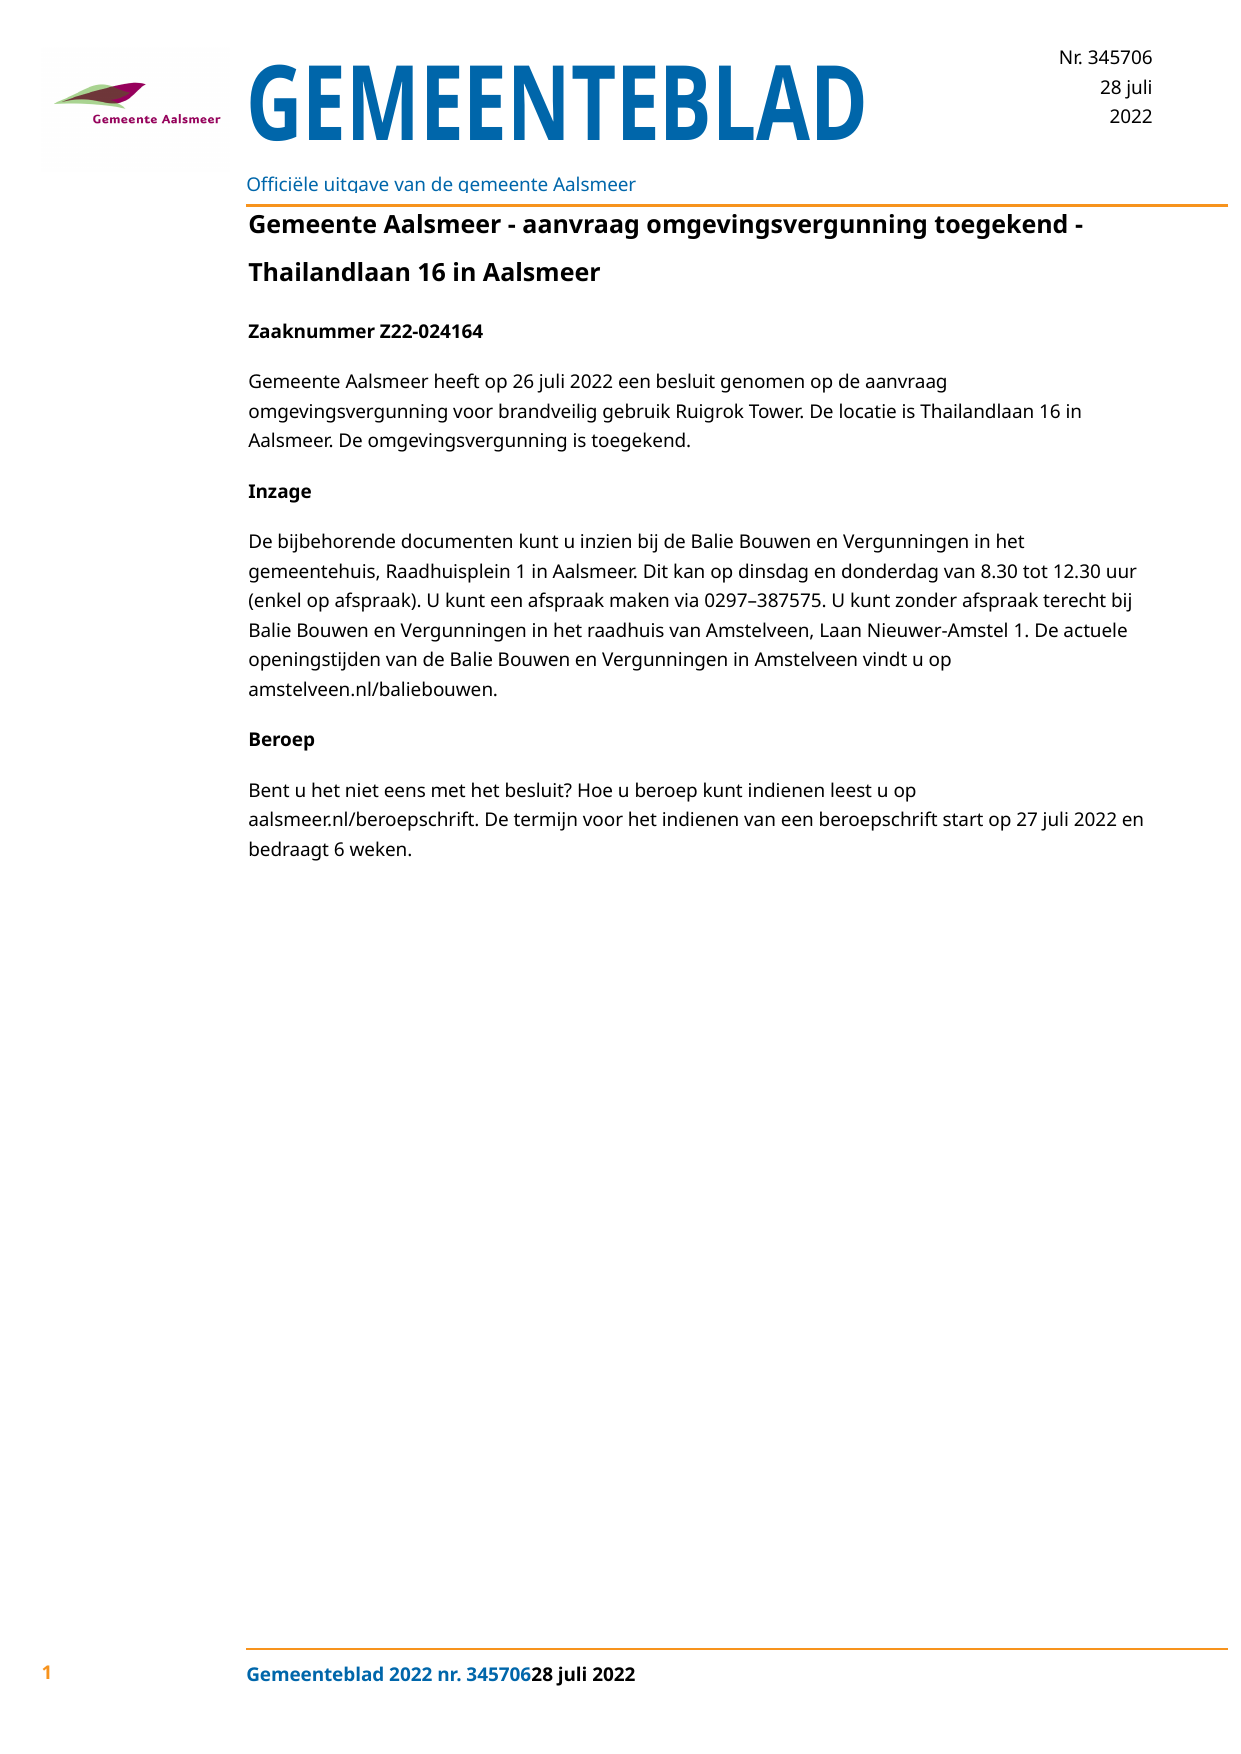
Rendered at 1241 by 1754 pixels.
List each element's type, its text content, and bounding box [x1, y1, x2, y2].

text Beroep [248, 727, 1152, 752]
text De bijbehorende documenten kunt u inzien bij de Balie Bouwen en Vergunningen in het gemeentehuis, Raadhuisplein 1 in Aalsmeer. Dit kan op dinsdag en donderdag van 8.30 tot 12.30 uur (enkel op afspraak). U kunt een afspraak maken via 0297–387575. U kunt zonder afspraak terecht bij Balie Bouwen en Vergunningen in het raadhuis van Amstelveen, Laan Nieuwer-Amstel 1. De actuele openingstijden van de Balie Bouwen en Vergunningen in Amstelveen vindt u op amstelveen.nl/baliebouwen. [248, 528, 1152, 702]
text Bent u het niet eens met het besluit? Hoe u beroep kunt indienen leest u op aalsmeer.nl/beroepschrift. De termijn voor het indienen van een beroepschrift start op 27 juli 2022 en bedraagt 6 weken. [248, 777, 1152, 862]
text Gemeente Aalsmeer heeft op 26 juli 2022 een besluit genomen op de aanvraag omgevingsvergunning voor brandveilig gebruik Ruigrok Tower. De locatie is Thailandlaan 16 in Aalsmeer. De omgevingsvergunning is toegekend. [248, 368, 1152, 453]
picture [41, 47, 231, 172]
text Inzage [248, 478, 1152, 504]
text Gemeente Aalsmeer - aanvraag omgevingsvergunning toegekend - Thailandlaan 16 in Aalsmeer [248, 207, 1152, 288]
text Zaaknummer Z22-024164 [248, 318, 1152, 344]
